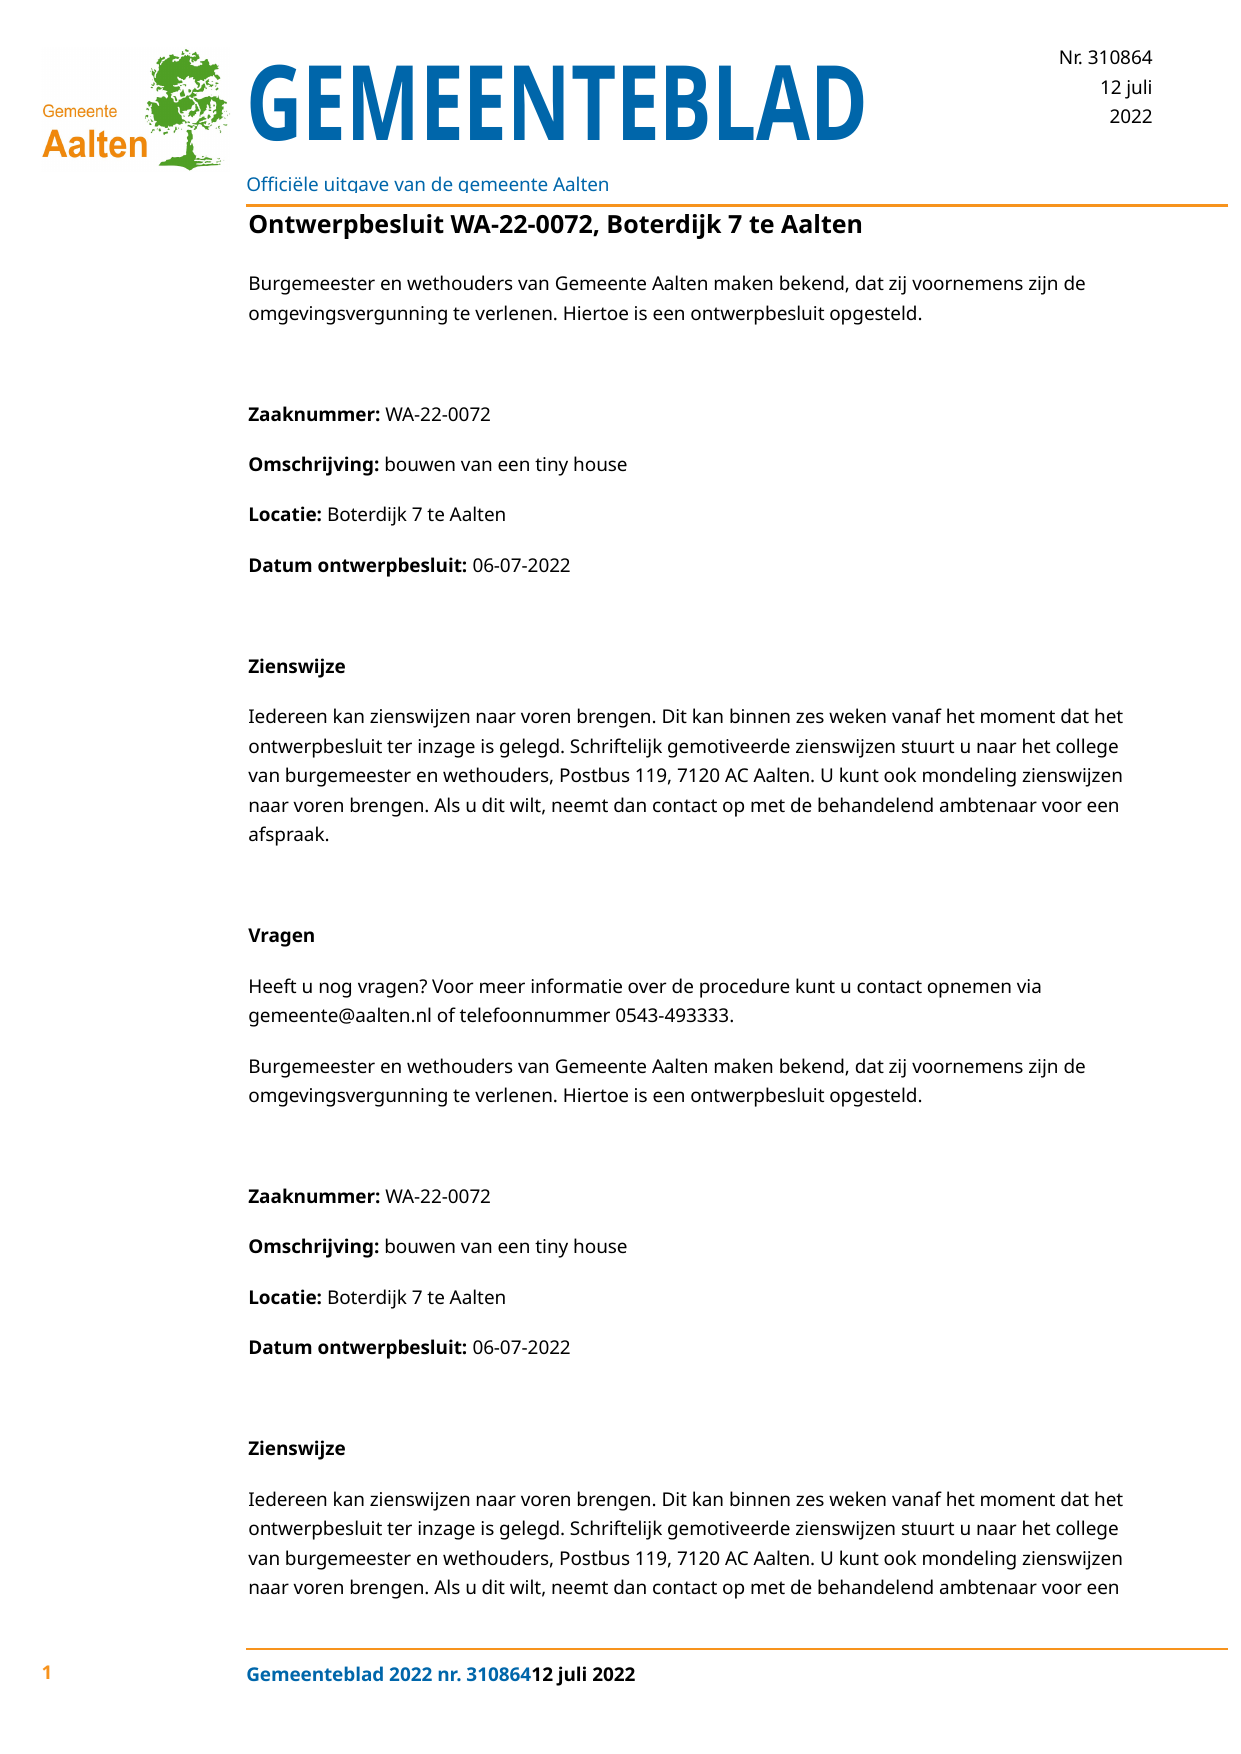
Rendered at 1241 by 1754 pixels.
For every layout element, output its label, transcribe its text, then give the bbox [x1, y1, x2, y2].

text Omschrijving: bouwen van een tiny house [248, 451, 1152, 477]
text Zaaknummer: WA-22-0072 [248, 401, 1152, 426]
text Heeft u nog vragen? Voor meer informatie over de procedure kunt u contact opnemen via gemeente@aalten.nl of telefoonnummer 0543-493333. [248, 973, 1152, 1028]
text Zienswijze [248, 1435, 1152, 1461]
text Locatie: Boterdijk 7 te Aalten [248, 502, 1152, 527]
text Datum ontwerpbesluit: 06-07-2022 [248, 1334, 1152, 1360]
text Datum ontwerpbesluit: 06-07-2022 [248, 552, 1152, 578]
text Iedereen kan zienswijzen naar voren brengen. Dit kan binnen zes weken vanaf het moment dat het ontwerpbesluit ter inzage is gelegd. Schriftelijk gemotiveerde zienswijzen stuurt u naar het college van burgemeester en wethouders, Postbus 119, 7120 AC Aalten. U kunt ook mondeling zienswijzen naar voren brengen. Als u dit wilt, neemt dan contact op met de behandelend ambtenaar voor een [248, 1486, 1152, 1600]
text Zaaknummer: WA-22-0072 [248, 1183, 1152, 1209]
picture [41, 47, 231, 172]
text Ontwerpbesluit WA-22-0072, Boterdijk 7 te Aalten [248, 207, 1152, 241]
text Burgemeester en wethouders van Gemeente Aalten maken bekend, dat zij voornemens zijn de omgevingsvergunning te verlenen. Hiertoe is een ontwerpbesluit opgesteld. [248, 1053, 1152, 1108]
text Omschrijving: bouwen van een tiny house [248, 1234, 1152, 1259]
text Burgemeester en wethouders van Gemeente Aalten maken bekend, dat zij voornemens zijn de omgevingsvergunning te verlenen. Hiertoe is een ontwerpbesluit opgesteld. [248, 270, 1152, 326]
text Locatie: Boterdijk 7 te Aalten [248, 1284, 1152, 1310]
text Zienswijze [248, 653, 1152, 678]
text Vragen [248, 922, 1152, 948]
text Iedereen kan zienswijzen naar voren brengen. Dit kan binnen zes weken vanaf het moment dat het ontwerpbesluit ter inzage is gelegd. Schriftelijk gemotiveerde zienswijzen stuurt u naar het college van burgemeester en wethouders, Postbus 119, 7120 AC Aalten. U kunt ook mondeling zienswijzen naar voren brengen. Als u dit wilt, neemt dan contact op met de behandelend ambtenaar voor een afspraak. [248, 703, 1152, 847]
